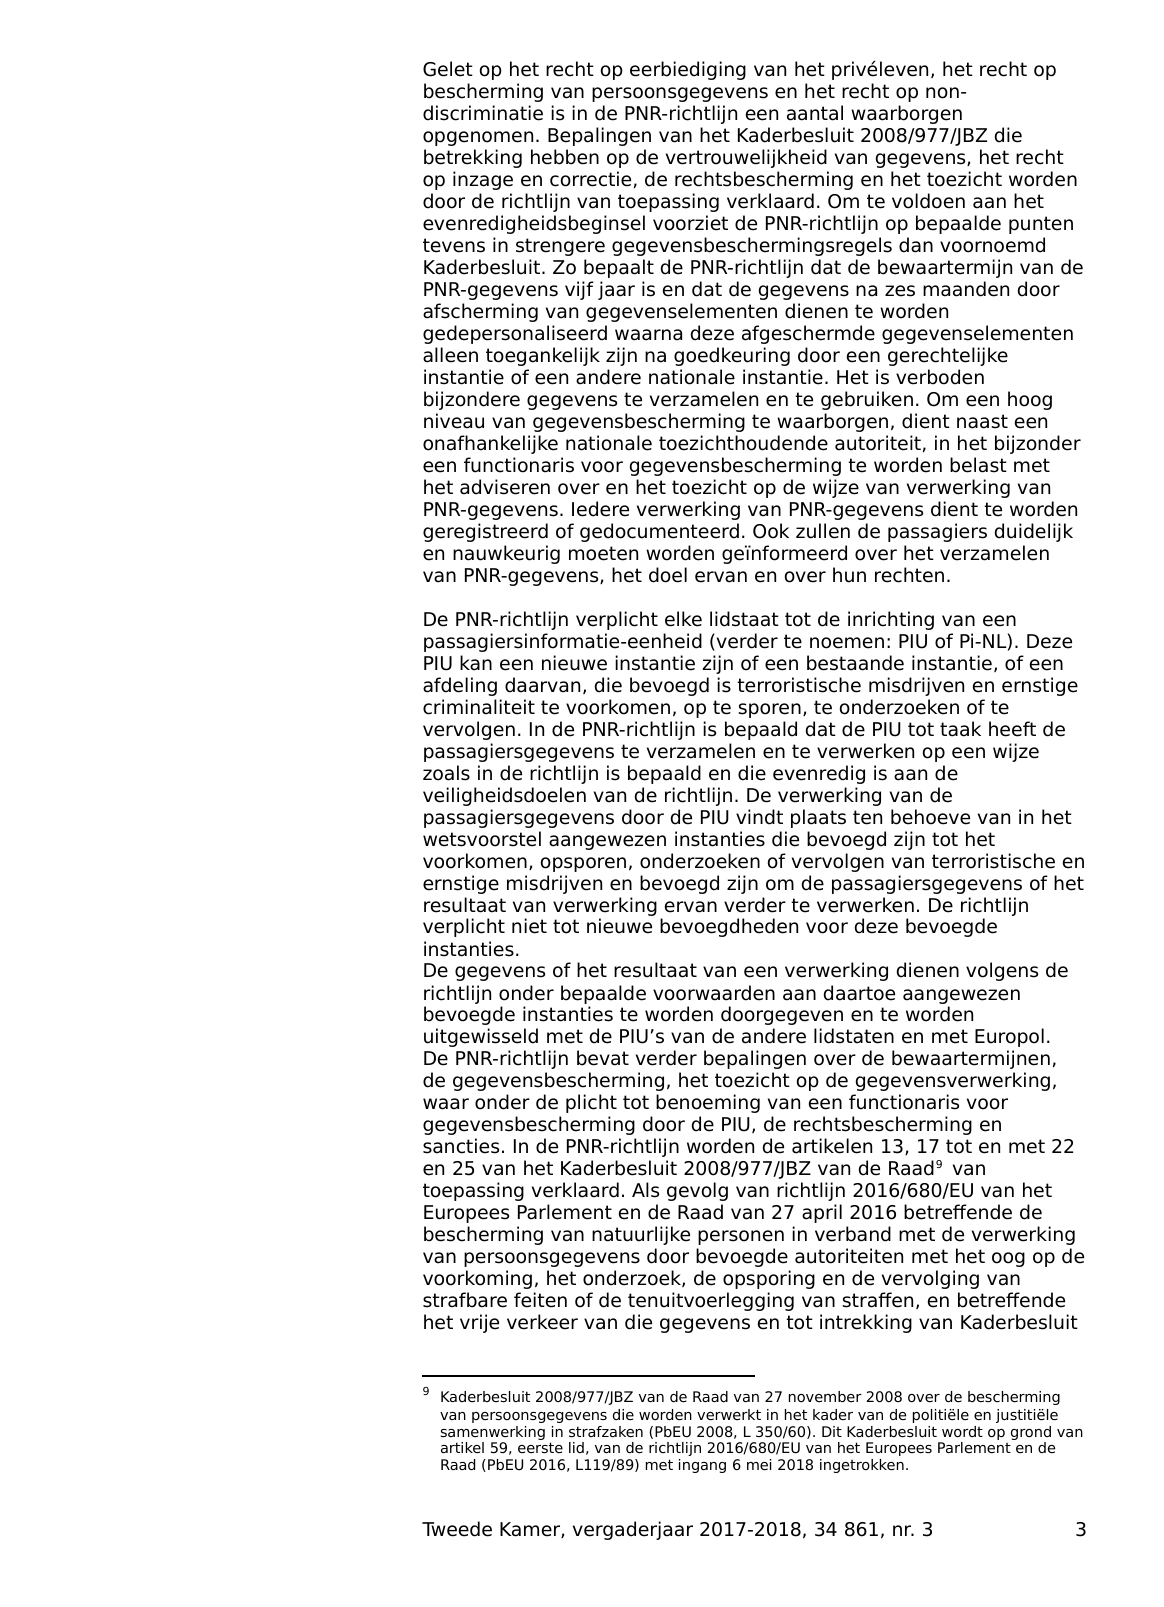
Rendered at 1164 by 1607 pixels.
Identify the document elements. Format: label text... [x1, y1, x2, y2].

text De gegevens of het resultaat van een verwerking dienen volgens de richtlijn onder bepaalde voorwaarden aan daartoe aangewezen bevoegde instanties te worden doorgegeven en te worden uitgewisseld met de PIU’s van de andere lidstaten en met Europol. [422, 960, 1087, 1048]
text Kaderbesluit 2008/977/JBZ van de Raad van 27 november 2008 over de bescherming van persoonsgegevens die worden verwerkt in het kader van de politiële en justitiële samenwerking in strafzaken (PbEU 2008, L 350/60). Dit Kaderbesluit wordt op grond van artikel 59, eerste lid, van de richtlijn 2016/680/EU van het Europees Parlement en de Raad (PbEU 2016, L119/89) met ingang 6 mei 2018 ingetrokken. [422, 1385, 1087, 1474]
text De PNR-richtlijn bevat verder bepalingen over de bewaartermijnen, de gegevensbescherming, het toezicht op de gegevensverwerking, waar onder de plicht tot benoeming van een functionaris voor gegevensbescherming door de PIU, de rechtsbescherming en sancties. In de PNR-richtlijn worden de artikelen 13, 17 tot en met 22 en 25 van het Kaderbesluit 2008/977/JBZ van de Raad van toepassing verklaard. Als gevolg van richtlijn 2016/680/EU van het Europees Parlement en de Raad van 27 april 2016 betreffende de bescherming van natuurlijke personen in verband met de verwerking van persoonsgegevens door bevoegde autoriteiten met het oog op de voorkoming, het onderzoek, de opsporing en de vervolging van strafbare feiten of de tenuitvoerlegging van straffen, en betreffende het vrije verkeer van die gegevens en tot intrekking van Kaderbesluit [422, 1048, 1087, 1334]
text Gelet op het recht op eerbiediging van het privéleven, het recht op bescherming van persoonsgegevens en het recht op non-discriminatie is in de PNR-richtlijn een aantal waarborgen opgenomen. Bepalingen van het Kaderbesluit 2008/977/JBZ die betrekking hebben op de vertrouwelijkheid van gegevens, het recht op inzage en correctie, de rechtsbescherming en het toezicht worden door de richtlijn van toepassing verklaard. Om te voldoen aan het evenredigheidsbeginsel voorziet de PNR-richtlijn op bepaalde punten tevens in strengere gegevensbeschermingsregels dan voornoemd Kaderbesluit. Zo bepaalt de PNR-richtlijn dat de bewaartermijn van de PNR-gegevens vijf jaar is en dat de gegevens na zes maanden door afscherming van gegevenselementen dienen te worden gedepersonaliseerd waarna deze afgeschermde gegevenselementen alleen toegankelijk zijn na goedkeuring door een gerechtelijke instantie of een andere nationale instantie. Het is verboden bijzondere gegevens te verzamelen en te gebruiken. Om een hoog niveau van gegevensbescherming te waarborgen, dient naast een onafhankelijke nationale toezichthoudende autoriteit, in het bijzonder een functionaris voor gegevensbescherming te worden belast met het adviseren over en het toezicht op de wijze van verwerking van PNR-gegevens. Iedere verwerking van PNR-gegevens dient te worden geregistreerd of gedocumenteerd. Ook zullen de passagiers duidelijk en nauwkeurig moeten worden geïnformeerd over het verzamelen van PNR-gegevens, het doel ervan en over hun rechten. [422, 59, 1087, 587]
text De PNR-richtlijn verplicht elke lidstaat tot de inrichting van een passagiersinformatie-eenheid (verder te noemen: PIU of Pi-NL). Deze PIU kan een nieuwe instantie zijn of een bestaande instantie, of een afdeling daarvan, die bevoegd is terroristische misdrijven en ernstige criminaliteit te voorkomen, op te sporen, te onderzoeken of te vervolgen. In de PNR-richtlijn is bepaald dat de PIU tot taak heeft de passagiersgegevens te verzamelen en te verwerken op een wijze zoals in de richtlijn is bepaald en die evenredig is aan de veiligheidsdoelen van de richtlijn. De verwerking van de passagiersgegevens door de PIU vindt plaats ten behoeve van in het wetsvoorstel aangewezen instanties die bevoegd zijn tot het voorkomen, opsporen, onderzoeken of vervolgen van terroristische en ernstige misdrijven en bevoegd zijn om de passagiersgegevens of het resultaat van verwerking ervan verder te verwerken. De richtlijn verplicht niet tot nieuwe bevoegdheden voor deze bevoegde instanties. [422, 609, 1087, 960]
